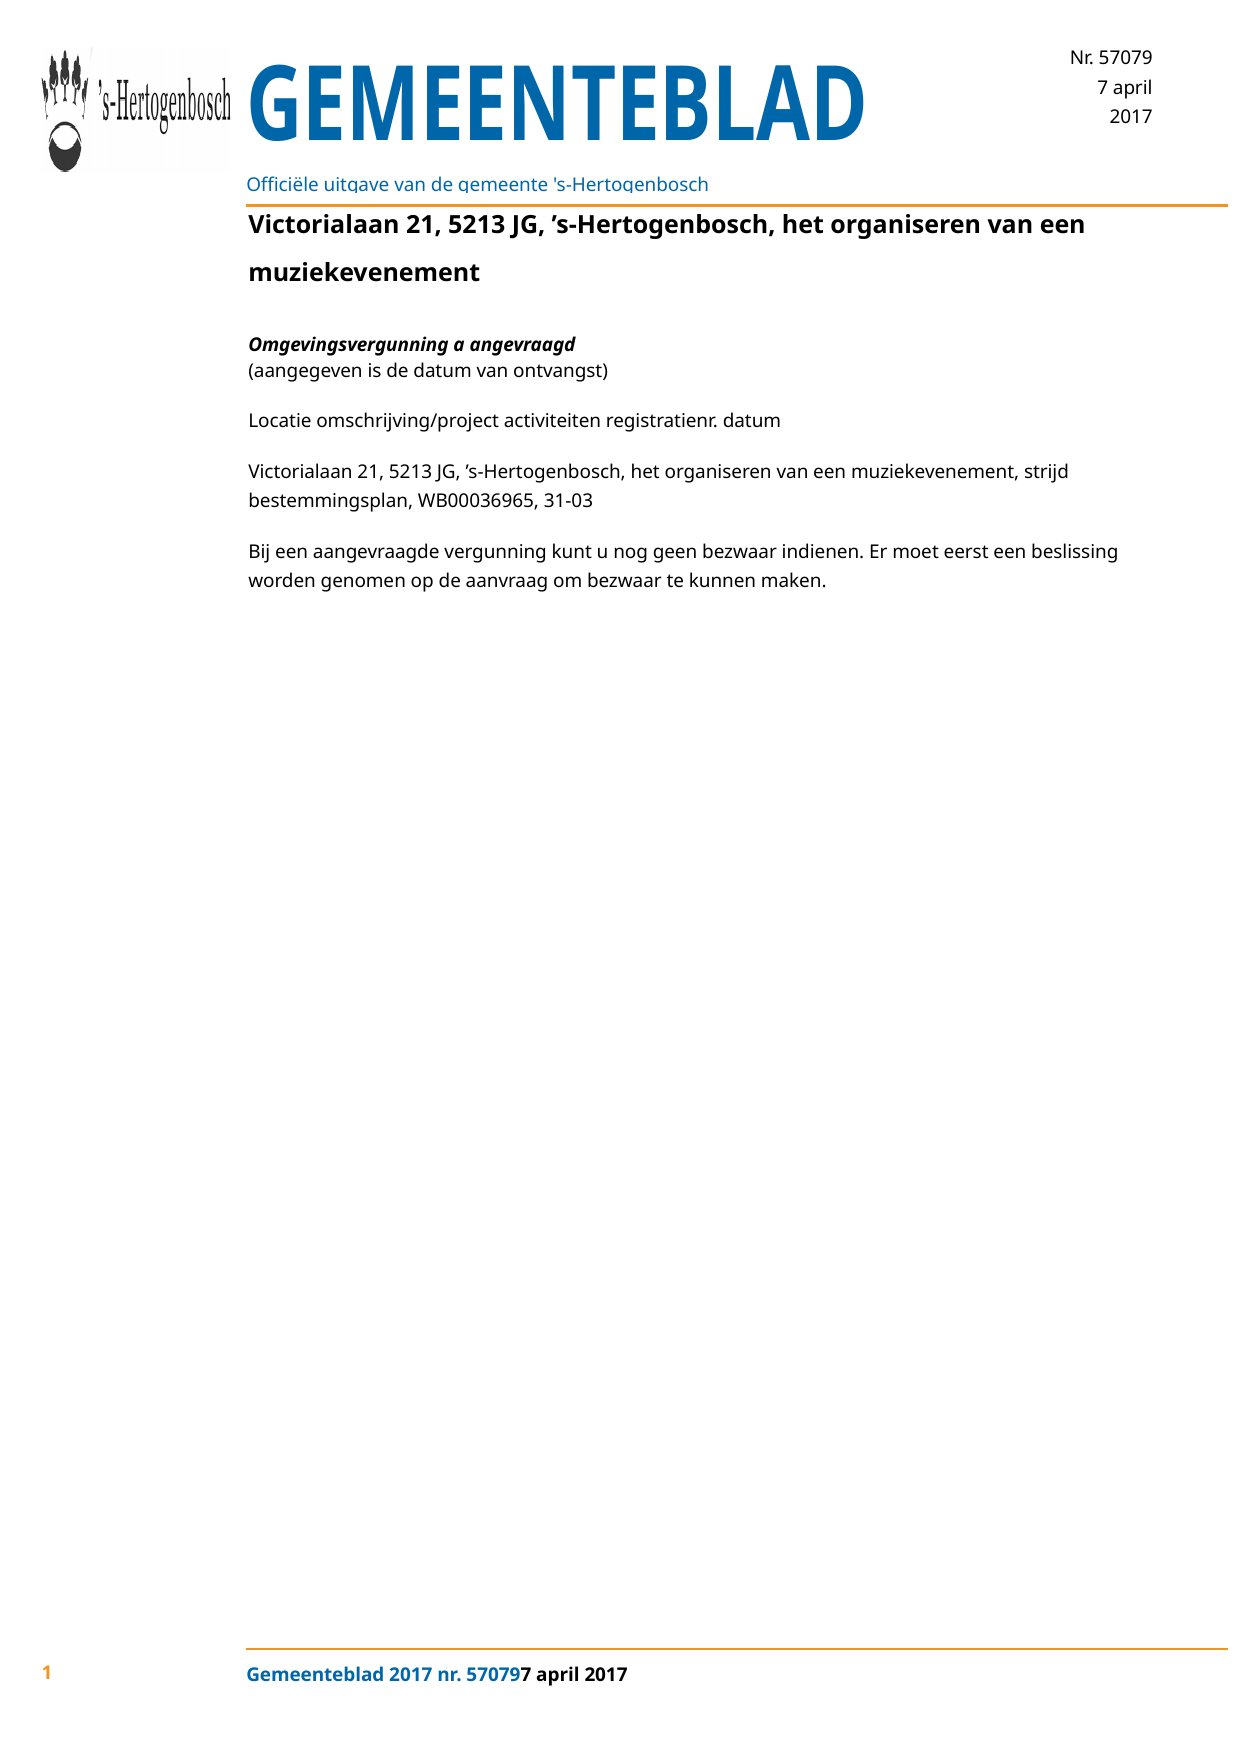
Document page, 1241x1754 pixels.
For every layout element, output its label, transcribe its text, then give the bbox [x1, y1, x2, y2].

text Victorialaan 21, 5213 JG, ’s-Hertogenbosch, het organiseren van een muziekevenement, strijd bestemmingsplan, WB00036965, 31-03 [248, 458, 1152, 513]
text (aangegeven is de datum van ontvangst) [248, 357, 1152, 383]
picture [41, 47, 231, 172]
text Bij een aangevraagde vergunning kunt u nog geen bezwaar indienen. Er moet eerst een beslissing worden genomen op de aanvraag om bezwaar te kunnen maken. [248, 538, 1152, 593]
text Locatie omschrijving/project activiteiten registratienr. datum [248, 408, 1152, 433]
text Omgevingsvergunning a angevraagd [248, 331, 1152, 357]
text Victorialaan 21, 5213 JG, ’s-Hertogenbosch, het organiseren van een muziekevenement [248, 207, 1152, 288]
